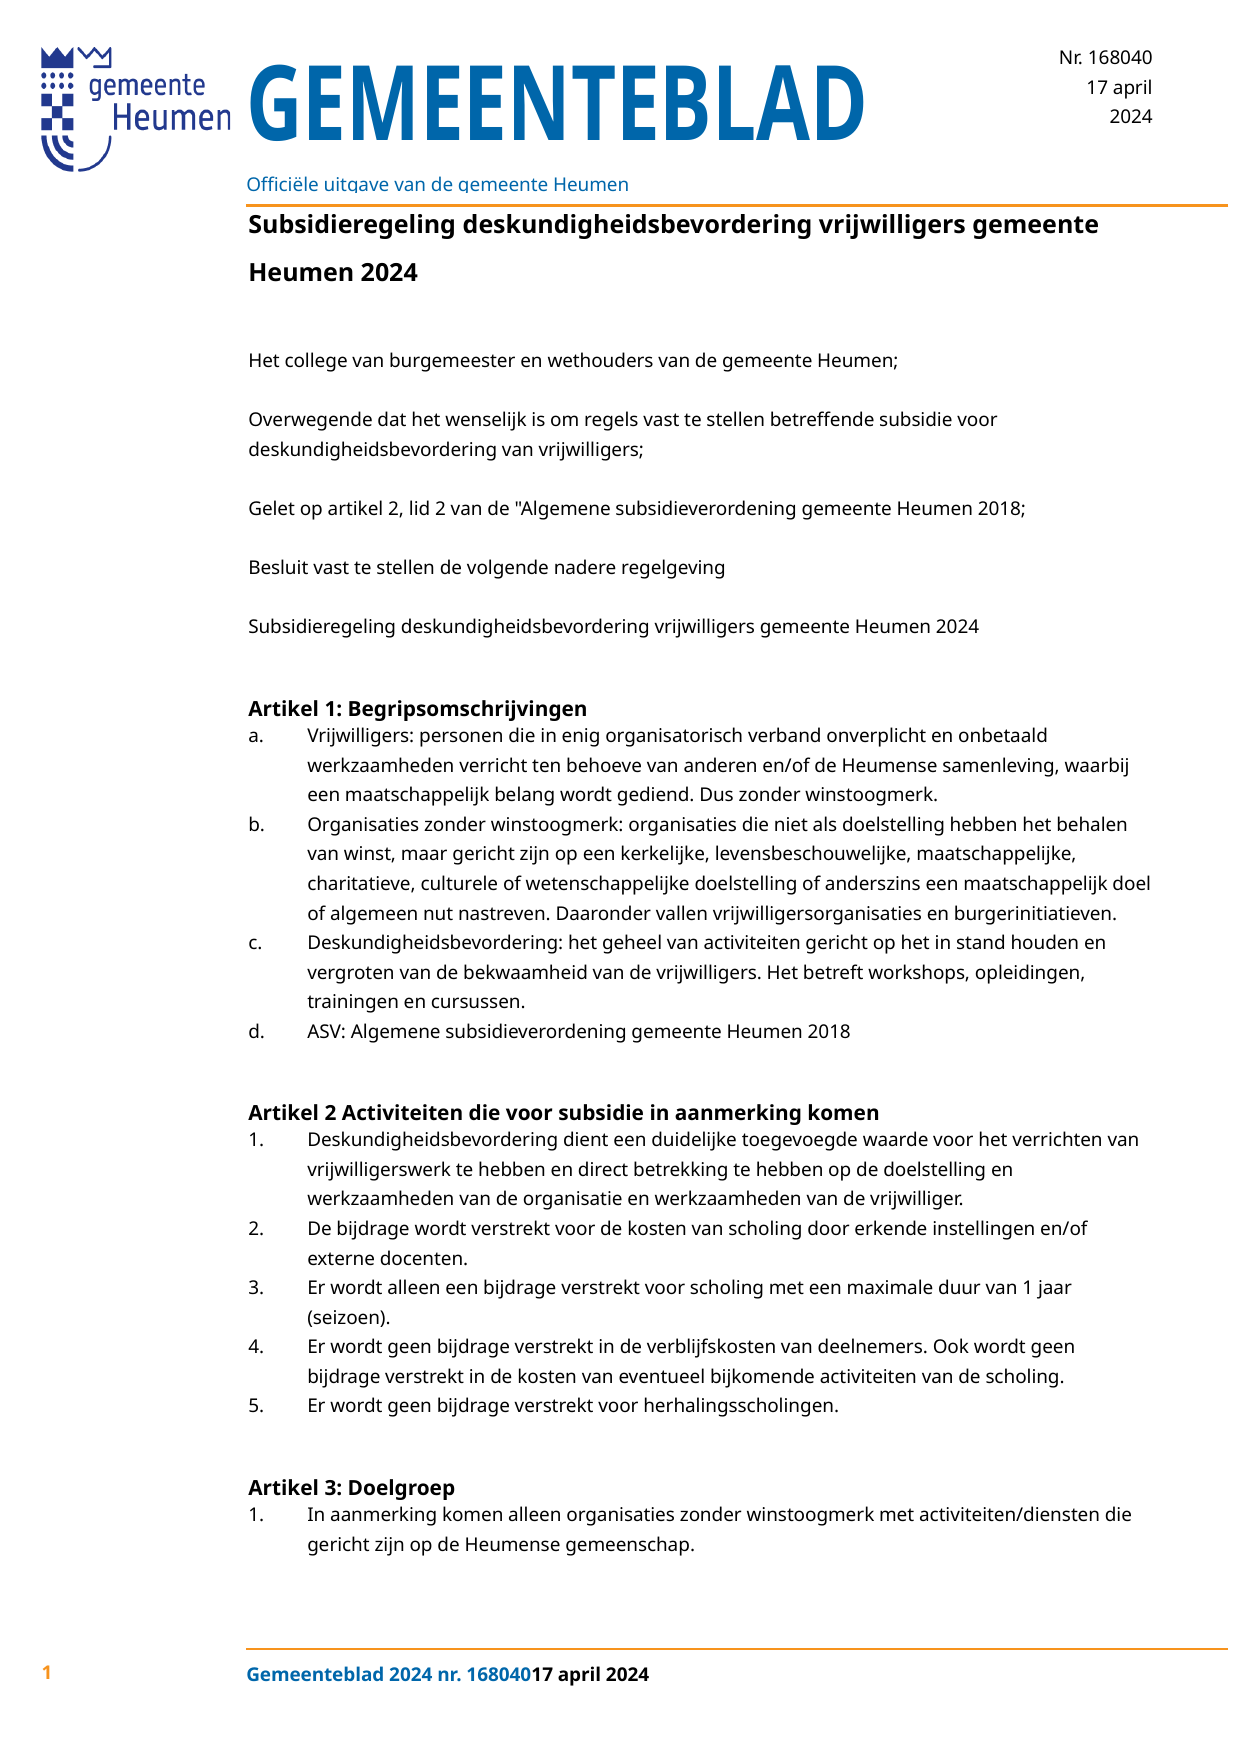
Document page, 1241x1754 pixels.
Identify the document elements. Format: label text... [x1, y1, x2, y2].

text Subsidieregeling deskundigheidsbevordering vrijwilligers gemeente Heumen 2024 [248, 614, 1152, 639]
text Het college van burgemeester en wethouders van de gemeente Heumen; [248, 347, 1152, 373]
picture [41, 47, 231, 172]
text Besluit vast te stellen de volgende nadere regelgeving [248, 554, 1152, 580]
list ASV: Algemene subsidieverordening gemeente Heumen 2018 [248, 1018, 1152, 1044]
list Vrijwilligers: personen die in enig organisatorisch verband onverplicht en onbetaald werkzaamheden verricht ten behoeve van anderen en/of de Heumense samenleving, waarbij een maatschappelijk belang wordt gediend. Dus zonder winstoogmerk. [248, 722, 1152, 807]
list Organisaties zonder winstoogmerk: organisaties die niet als doelstelling hebben het behalen van winst, maar gericht zijn op een kerkelijke, levensbeschouwelijke, maatschappelijke, charitatieve, culturele of wetenschappelijke doelstelling of anderszins een maatschappelijk doel of algemeen nut nastreven. Daaronder vallen vrijwilligersorganisaties en burgerinitiatieven. [248, 811, 1152, 925]
list Deskundigheidsbevordering dient een duidelijke toegevoegde waarde voor het verrichten van vrijwilligerswerk te hebben en direct betrekking te hebben op de doelstelling en werkzaamheden van de organisatie en werkzaamheden van de vrijwilliger. [248, 1126, 1152, 1211]
text Overwegende dat het wenselijk is om regels vast te stellen betreffende subsidie voor deskundigheidsbevordering van vrijwilligers; [248, 407, 1152, 462]
list Er wordt geen bijdrage verstrekt in de verblijfskosten van deelnemers. Ook wordt geen bijdrage verstrekt in de kosten van eventueel bijkomende activiteiten van de scholing. [248, 1333, 1152, 1389]
text Subsidieregeling deskundigheidsbevordering vrijwilligers gemeente Heumen 2024 [248, 207, 1152, 288]
list Deskundigheidsbevordering: het geheel van activiteiten gericht op het in stand houden en vergroten van de bekwaamheid van de vrijwilligers. Het betreft workshops, opleidingen, trainingen en cursussen. [248, 929, 1152, 1014]
text Gelet op artikel 2, lid 2 van de "Algemene subsidieverordening gemeente Heumen 2018; [248, 495, 1152, 521]
text Artikel 3: Doelgroep [248, 1473, 1152, 1501]
list Er wordt geen bijdrage verstrekt voor herhalingsscholingen. [248, 1393, 1152, 1418]
text Artikel 2 Activiteiten die voor subsidie in aanmerking komen [248, 1098, 1152, 1126]
list De bijdrage wordt verstrekt voor de kosten van scholing door erkende instellingen en/of externe docenten. [248, 1215, 1152, 1271]
text Artikel 1: Begripsomschrijvingen [248, 694, 1152, 722]
list Er wordt alleen een bijdrage verstrekt voor scholing met een maximale duur van 1 jaar (seizoen). [248, 1274, 1152, 1330]
list In aanmerking komen alleen organisaties zonder winstoogmerk met activiteiten/diensten die gericht zijn op de Heumense gemeenschap. [248, 1501, 1152, 1556]
